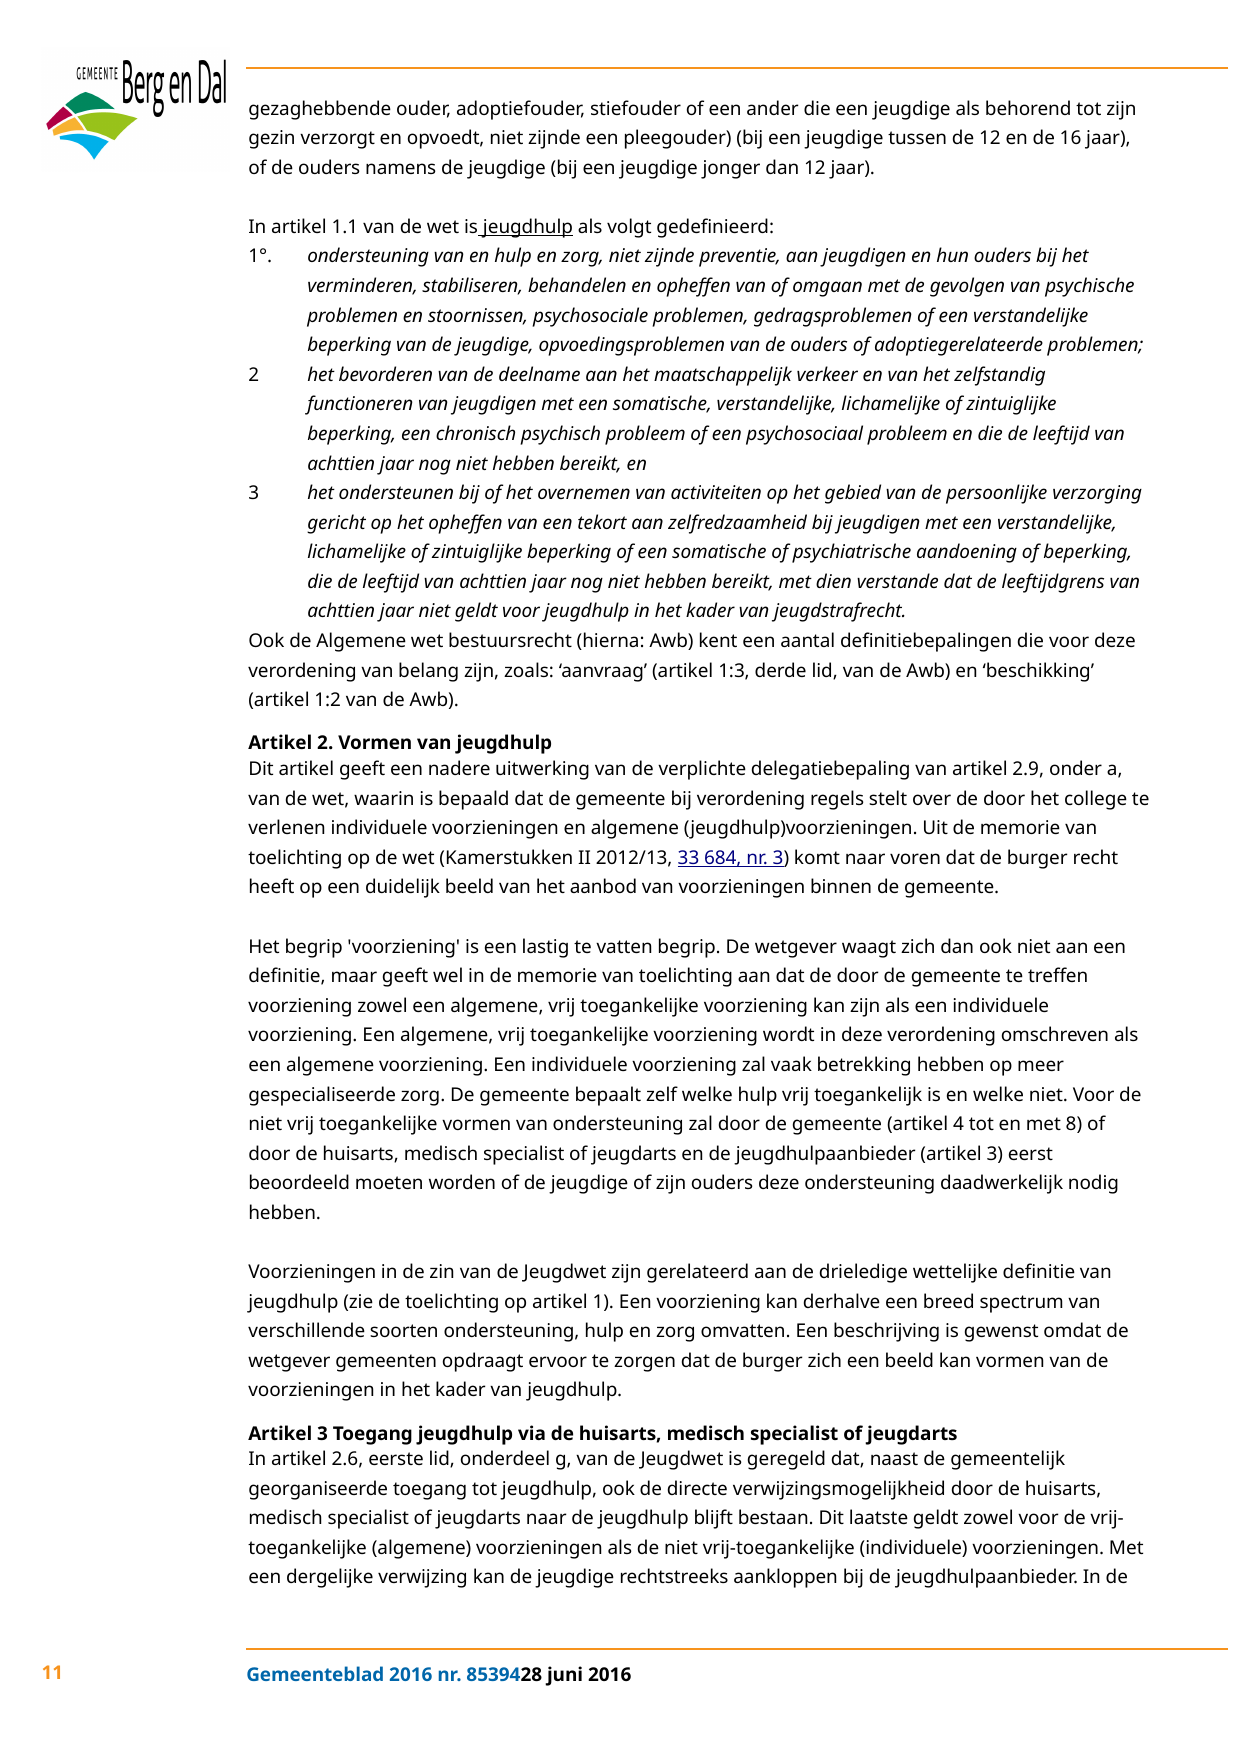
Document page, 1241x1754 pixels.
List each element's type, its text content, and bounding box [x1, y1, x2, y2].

text Het begrip 'voorziening' is een lastig te vatten begrip. De wetgever waagt zich dan ook niet aan een definitie, maar geeft wel in de memorie van toelichting aan dat de door de gemeente te treffen voorziening zowel een algemene, vrij toegankelijke voorziening kan zijn als een individuele voorziening. Een algemene, vrij toegankelijke voorziening wordt in deze verordening omschreven als een algemene voorziening. Een individuele voorziening zal vaak betrekking hebben op meer gespecialiseerde zorg. De gemeente bepaalt zelf welke hulp vrij toegankelijk is en welke niet. Voor de niet vrij toegankelijke vormen van ondersteuning zal door de gemeente (artikel 4 tot en met 8) of door de huisarts, medisch specialist of jeugdarts en de jeugdhulpaanbieder (artikel 3) eerst beoordeeld moeten worden of de jeugdige of zijn ouders deze ondersteuning daadwerkelijk nodig hebben. [248, 933, 1152, 1225]
text In artikel 2.6, eerste lid, onderdeel g, van de Jeugdwet is geregeld dat, naast de gemeentelijk georganiseerde toegang tot jeugdhulp, ook de directe verwijzingsmogelijkheid door de huisarts, medisch specialist of jeugdarts naar de jeugdhulp blijft bestaan. Dit laatste geldt zowel voor de vrij-toegankelijke (algemene) voorzieningen als de niet vrij-toegankelijke (individuele) voorzieningen. Met een dergelijke verwijzing kan de jeugdige rechtstreeks aankloppen bij de jeugdhulpaanbieder. In de [248, 1445, 1152, 1589]
list ondersteuning van en hulp en zorg, niet zijnde preventie, aan jeugdigen en hun ouders bij het verminderen, stabiliseren, behandelen en opheffen van of omgaan met de gevolgen van psychische problemen en stoornissen, psychosociale problemen, gedragsproblemen of een verstandelijke beperking van de jeugdige, opvoedingsproblemen van de ouders of adoptiegerelateerde problemen; [248, 243, 1152, 357]
text Voorzieningen in de zin van de Jeugdwet zijn gerelateerd aan de drieledige wettelijke definitie van jeugdhulp (zie de toelichting op artikel 1). Een voorziening kan derhalve een breed spectrum van verschillende soorten ondersteuning, hulp en zorg omvatten. Een beschrijving is gewenst omdat de wetgever gemeenten opdraagt ervoor te zorgen dat de burger zich een beeld kan vormen van de voorzieningen in het kader van jeugdhulp. [248, 1258, 1152, 1402]
text Artikel 3 Toegang jeugdhulp via de huisarts, medisch specialist of jeugdarts [248, 1420, 1152, 1445]
text In artikel 1.1 van de wet is jeugdhulp als volgt gedefinieerd: [248, 213, 1152, 239]
text gezaghebbende ouder, adoptiefouder, stiefouder of een ander die een jeugdige als behorend tot zijn gezin verzorgt en opvoedt, niet zijnde een pleegouder) (bij een jeugdige tussen de 12 en de 16 jaar), of de ouders namens de jeugdige (bij een jeugdige jonger dan 12 jaar). [248, 95, 1152, 180]
picture [41, 47, 231, 172]
text Ook de Algemene wet bestuursrecht (hierna: Awb) kent een aantal definitiebepalingen die voor deze verordening van belang zijn, zoals: ‘aanvraag’ (artikel 1:3, derde lid, van de Awb) en ‘beschikking’ (artikel 1:2 van de Awb). [248, 627, 1152, 712]
list het ondersteunen bij of het overnemen van activiteiten op het gebied van de persoonlijke verzorging gericht op het opheffen van een tekort aan zelfredzaamheid bij jeugdigen met een verstandelijke, lichamelijke of zintuiglijke beperking of een somatische of psychiatrische aandoening of beperking, die de leeftijd van achttien jaar nog niet hebben bereikt, met dien verstande dat de leeftijdgrens van achttien jaar niet geldt voor jeugdhulp in het kader van jeugdstrafrecht. [248, 479, 1152, 623]
text Artikel 2. Vormen van jeugdhulp [248, 729, 1152, 755]
list het bevorderen van de deelname aan het maatschappelijk verkeer en van het zelfstandig functioneren van jeugdigen met een somatische, verstandelijke, lichamelijke of zintuiglijke beperking, een chronisch psychisch probleem of een psychosociaal probleem en die de leeftijd van achttien jaar nog niet hebben bereikt, en [248, 361, 1152, 476]
text Dit artikel geeft een nadere uitwerking van de verplichte delegatiebepaling van artikel 2.9, onder a, van de wet, waarin is bepaald dat de gemeente bij verordening regels stelt over de door het college te verlenen individuele voorzieningen en algemene (jeugdhulp)voorzieningen. Uit de memorie van toelichting op de wet (Kamerstukken II 2012/13, 33 684, nr. 3) komt naar voren dat de burger recht heeft op een duidelijk beeld van het aanbod van voorzieningen binnen de gemeente. [248, 755, 1152, 899]
